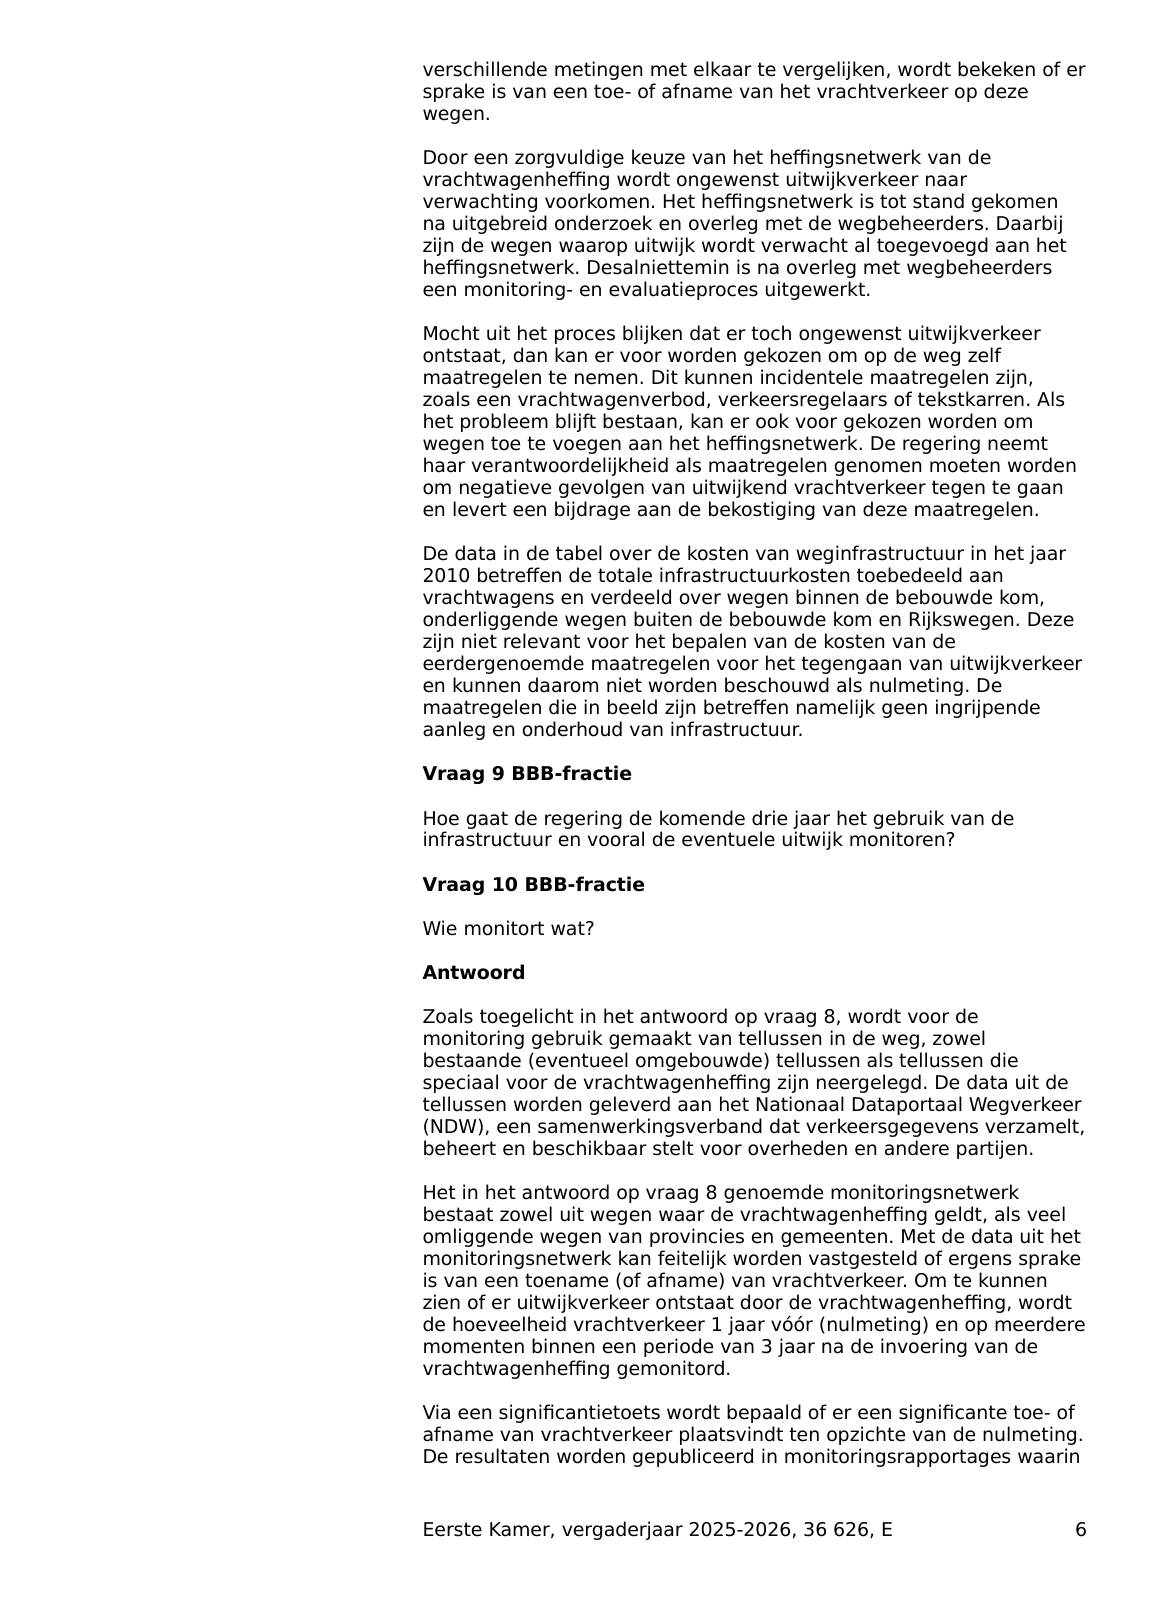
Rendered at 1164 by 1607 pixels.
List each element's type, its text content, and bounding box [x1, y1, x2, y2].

text Mocht uit het proces blijken dat er toch ongewenst uitwijkverkeer ontstaat, dan kan er voor worden gekozen om op de weg zelf maatregelen te nemen. Dit kunnen incidentele maatregelen zijn, zoals een vrachtwagenverbod, verkeersregelaars of tekstkarren. Als het probleem blijft bestaan, kan er ook voor gekozen worden om wegen toe te voegen aan het heffingsnetwerk. De regering neemt haar verantwoordelijkheid als maatregelen genomen moeten worden om negatieve gevolgen van uitwijkend vrachtverkeer tegen te gaan en levert een bijdrage aan de bekostiging van deze maatregelen. [422, 323, 1087, 521]
text Hoe gaat de regering de komende drie jaar het gebruik van de infrastructuur en vooral de eventuele uitwijk monitoren? [422, 807, 1087, 851]
text Via een significantietoets wordt bepaald of er een significante toe- of afname van vrachtverkeer plaatsvindt ten opzichte van de nulmeting. De resultaten worden gepubliceerd in monitoringsrapportages waarin [422, 1402, 1087, 1468]
subtitle Vraag 10 BBB-fractie [422, 873, 1087, 896]
text Zoals toegelicht in het antwoord op vraag 8, wordt voor de monitoring gebruik gemaakt van tellussen in de weg, zowel bestaande (eventueel omgebouwde) tellussen als tellussen die speciaal voor de vrachtwagenheffing zijn neergelegd. De data uit de tellussen worden geleverd aan het Nationaal Dataportaal Wegverkeer (NDW), een samenwerkingsverband dat verkeersgegevens verzamelt, beheert en beschikbaar stelt voor overheden en andere partijen. [422, 1006, 1087, 1160]
text Door een zorgvuldige keuze van het heffingsnetwerk van de vrachtwagenheffing wordt ongewenst uitwijkverkeer naar verwachting voorkomen. Het heffingsnetwerk is tot stand gekomen na uitgebreid onderzoek en overleg met de wegbeheerders. Daarbij zijn de wegen waarop uitwijk wordt verwacht al toegevoegd aan het heffingsnetwerk. Desalniettemin is na overleg met wegbeheerders een monitoring- en evaluatieproces uitgewerkt. [422, 147, 1087, 301]
subtitle Vraag 9 BBB-fractie [422, 763, 1087, 785]
text verschillende metingen met elkaar te vergelijken, wordt bekeken of er sprake is van een toe- of afname van het vrachtverkeer op deze wegen. [422, 59, 1087, 125]
text Het in het antwoord op vraag 8 genoemde monitoringsnetwerk bestaat zowel uit wegen waar de vrachtwagenheffing geldt, als veel omliggende wegen van provincies en gemeenten. Met de data uit het monitoringsnetwerk kan feitelijk worden vastgesteld of ergens sprake is van een toename (of afname) van vrachtverkeer. Om te kunnen zien of er uitwijkverkeer ontstaat door de vrachtwagenheffing, wordt de hoeveelheid vrachtverkeer 1 jaar vóór (nulmeting) en op meerdere momenten binnen een periode van 3 jaar na de invoering van de vrachtwagenheffing gemonitord. [422, 1182, 1087, 1380]
text De data in de tabel over de kosten van weginfrastructuur in het jaar 2010 betreffen de totale infrastructuurkosten toebedeeld aan vrachtwagens en verdeeld over wegen binnen de bebouwde kom, onderliggende wegen buiten de bebouwde kom en Rijkswegen. Deze zijn niet relevant voor het bepalen van de kosten van de eerdergenoemde maatregelen voor het tegengaan van uitwijkverkeer en kunnen daarom niet worden beschouwd als nulmeting. De maatregelen die in beeld zijn betreffen namelijk geen ingrijpende aanleg en onderhoud van infrastructuur. [422, 543, 1087, 741]
text Wie monitort wat? [422, 918, 1087, 940]
subtitle Antwoord [422, 962, 1087, 984]
